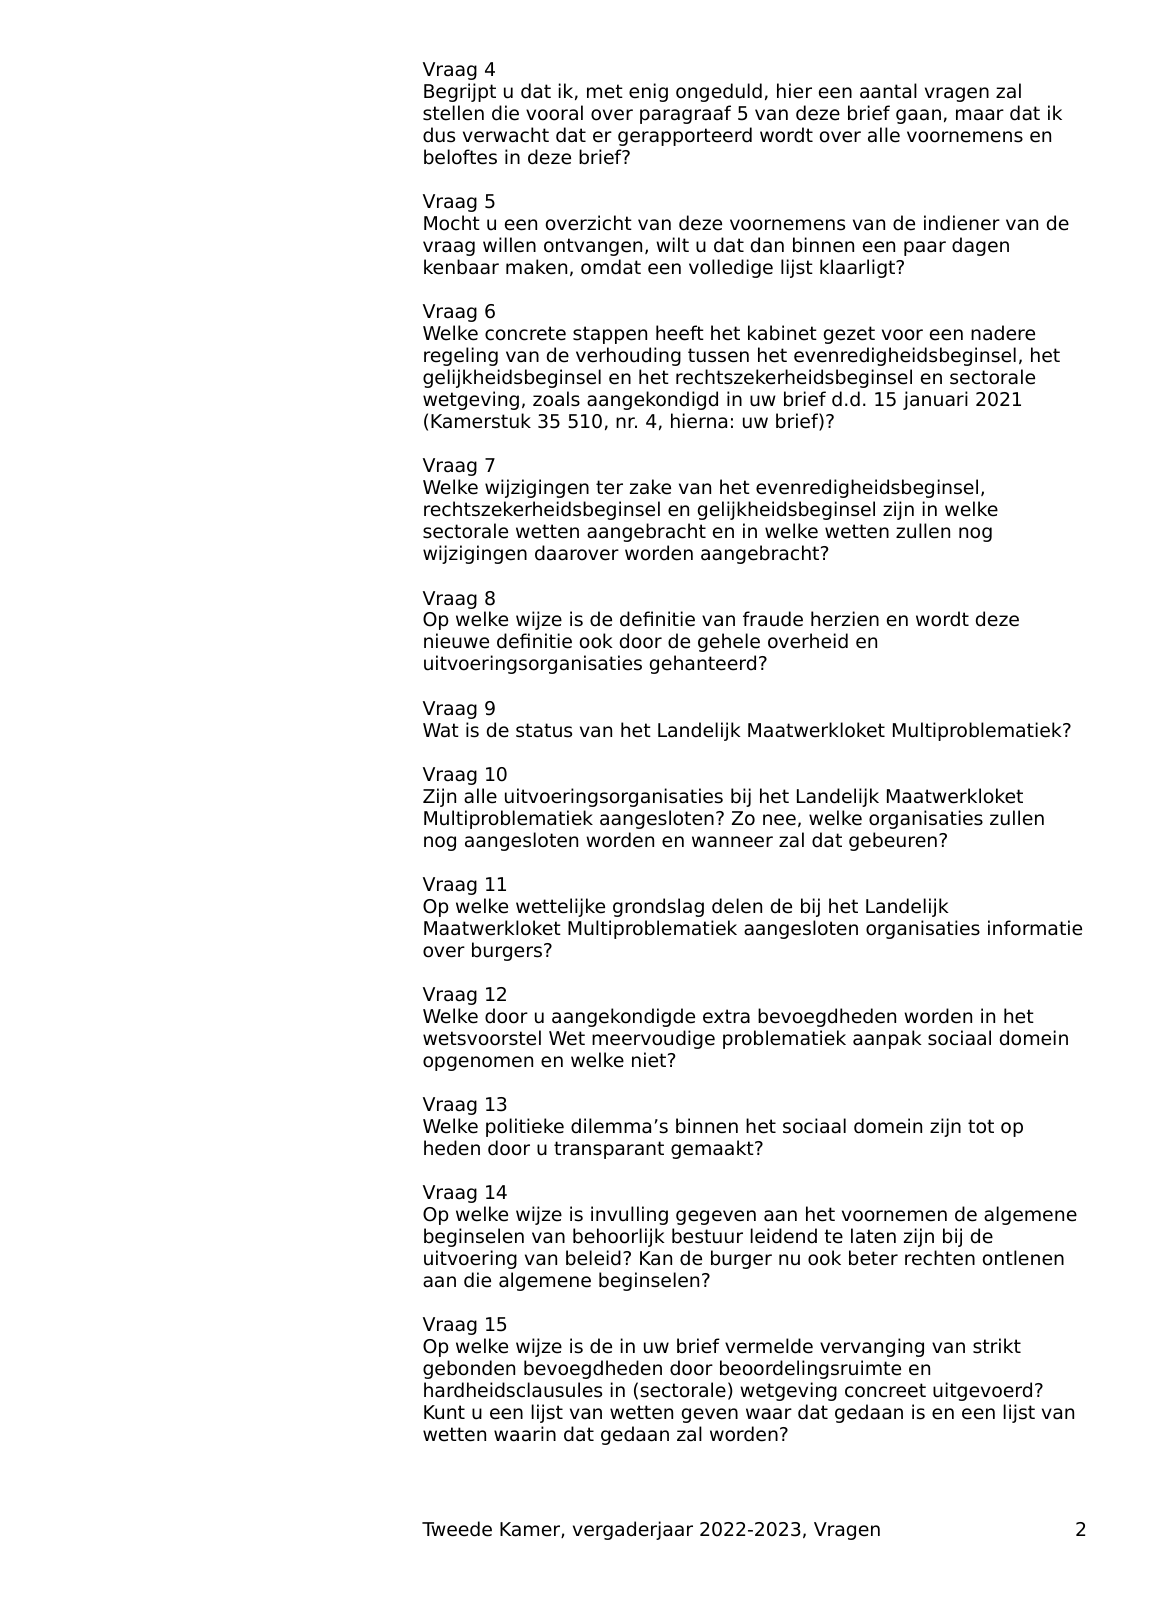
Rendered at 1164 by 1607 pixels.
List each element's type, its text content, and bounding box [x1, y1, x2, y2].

text Op welke wijze is de definitie van fraude herzien en wordt deze nieuwe definitie ook door de gehele overheid en uitvoeringsorganisaties gehanteerd? [422, 609, 1087, 675]
text Op welke wijze is de in uw brief vermelde vervanging van strikt gebonden bevoegdheden door beoordelingsruimte en hardheidsclausules in (sectorale) wetgeving concreet uitgevoerd? Kunt u een lijst van wetten geven waar dat gedaan is en een lijst van wetten waarin dat gedaan zal worden? [422, 1336, 1087, 1446]
text Vraag 9 [422, 697, 1087, 719]
text Vraag 5 [422, 191, 1087, 213]
text Wat is de status van het Landelijk Maatwerkloket Multiproblematiek? [422, 719, 1087, 741]
text Welke politieke dilemma’s binnen het sociaal domein zijn tot op heden door u transparant gemaakt? [422, 1116, 1087, 1160]
text Begrijpt u dat ik, met enig ongeduld, hier een aantal vragen zal stellen die vooral over paragraaf 5 van deze brief gaan, maar dat ik dus verwacht dat er gerapporteerd wordt over alle voornemens en beloftes in deze brief? [422, 81, 1087, 169]
text Vraag 4 [422, 59, 1087, 81]
text Vraag 11 [422, 874, 1087, 896]
text Mocht u een overzicht van deze voornemens van de indiener van de vraag willen ontvangen, wilt u dat dan binnen een paar dagen kenbaar maken, omdat een volledige lijst klaarligt? [422, 213, 1087, 279]
text Vraag 8 [422, 587, 1087, 609]
text Vraag 13 [422, 1094, 1087, 1116]
text Vraag 10 [422, 764, 1087, 786]
text Vraag 12 [422, 984, 1087, 1006]
text Vraag 15 [422, 1314, 1087, 1336]
text Zijn alle uitvoeringsorganisaties bij het Landelijk Maatwerkloket Multiproblematiek aangesloten? Zo nee, welke organisaties zullen nog aangesloten worden en wanneer zal dat gebeuren? [422, 786, 1087, 852]
text Welke door u aangekondigde extra bevoegdheden worden in het wetsvoorstel Wet meervoudige problematiek aanpak sociaal domein opgenomen en welke niet? [422, 1006, 1087, 1072]
text Welke concrete stappen heeft het kabinet gezet voor een nadere regeling van de verhouding tussen het evenredigheidsbeginsel, het gelijkheidsbeginsel en het rechtszekerheidsbeginsel en sectorale wetgeving, zoals aangekondigd in uw brief d.d. 15 januari 2021 (Kamerstuk 35 510, nr. 4, hierna: uw brief)? [422, 323, 1087, 433]
text Vraag 6 [422, 301, 1087, 323]
text Op welke wettelijke grondslag delen de bij het Landelijk Maatwerkloket Multiproblematiek aangesloten organisaties informatie over burgers? [422, 896, 1087, 962]
text Welke wijzigingen ter zake van het evenredigheidsbeginsel, rechtszekerheidsbeginsel en gelijkheidsbeginsel zijn in welke sectorale wetten aangebracht en in welke wetten zullen nog wijzigingen daarover worden aangebracht? [422, 477, 1087, 565]
text Op welke wijze is invulling gegeven aan het voornemen de algemene beginselen van behoorlijk bestuur leidend te laten zijn bij de uitvoering van beleid? Kan de burger nu ook beter rechten ontlenen aan die algemene beginselen? [422, 1204, 1087, 1292]
text Vraag 14 [422, 1182, 1087, 1204]
text Vraag 7 [422, 455, 1087, 477]
